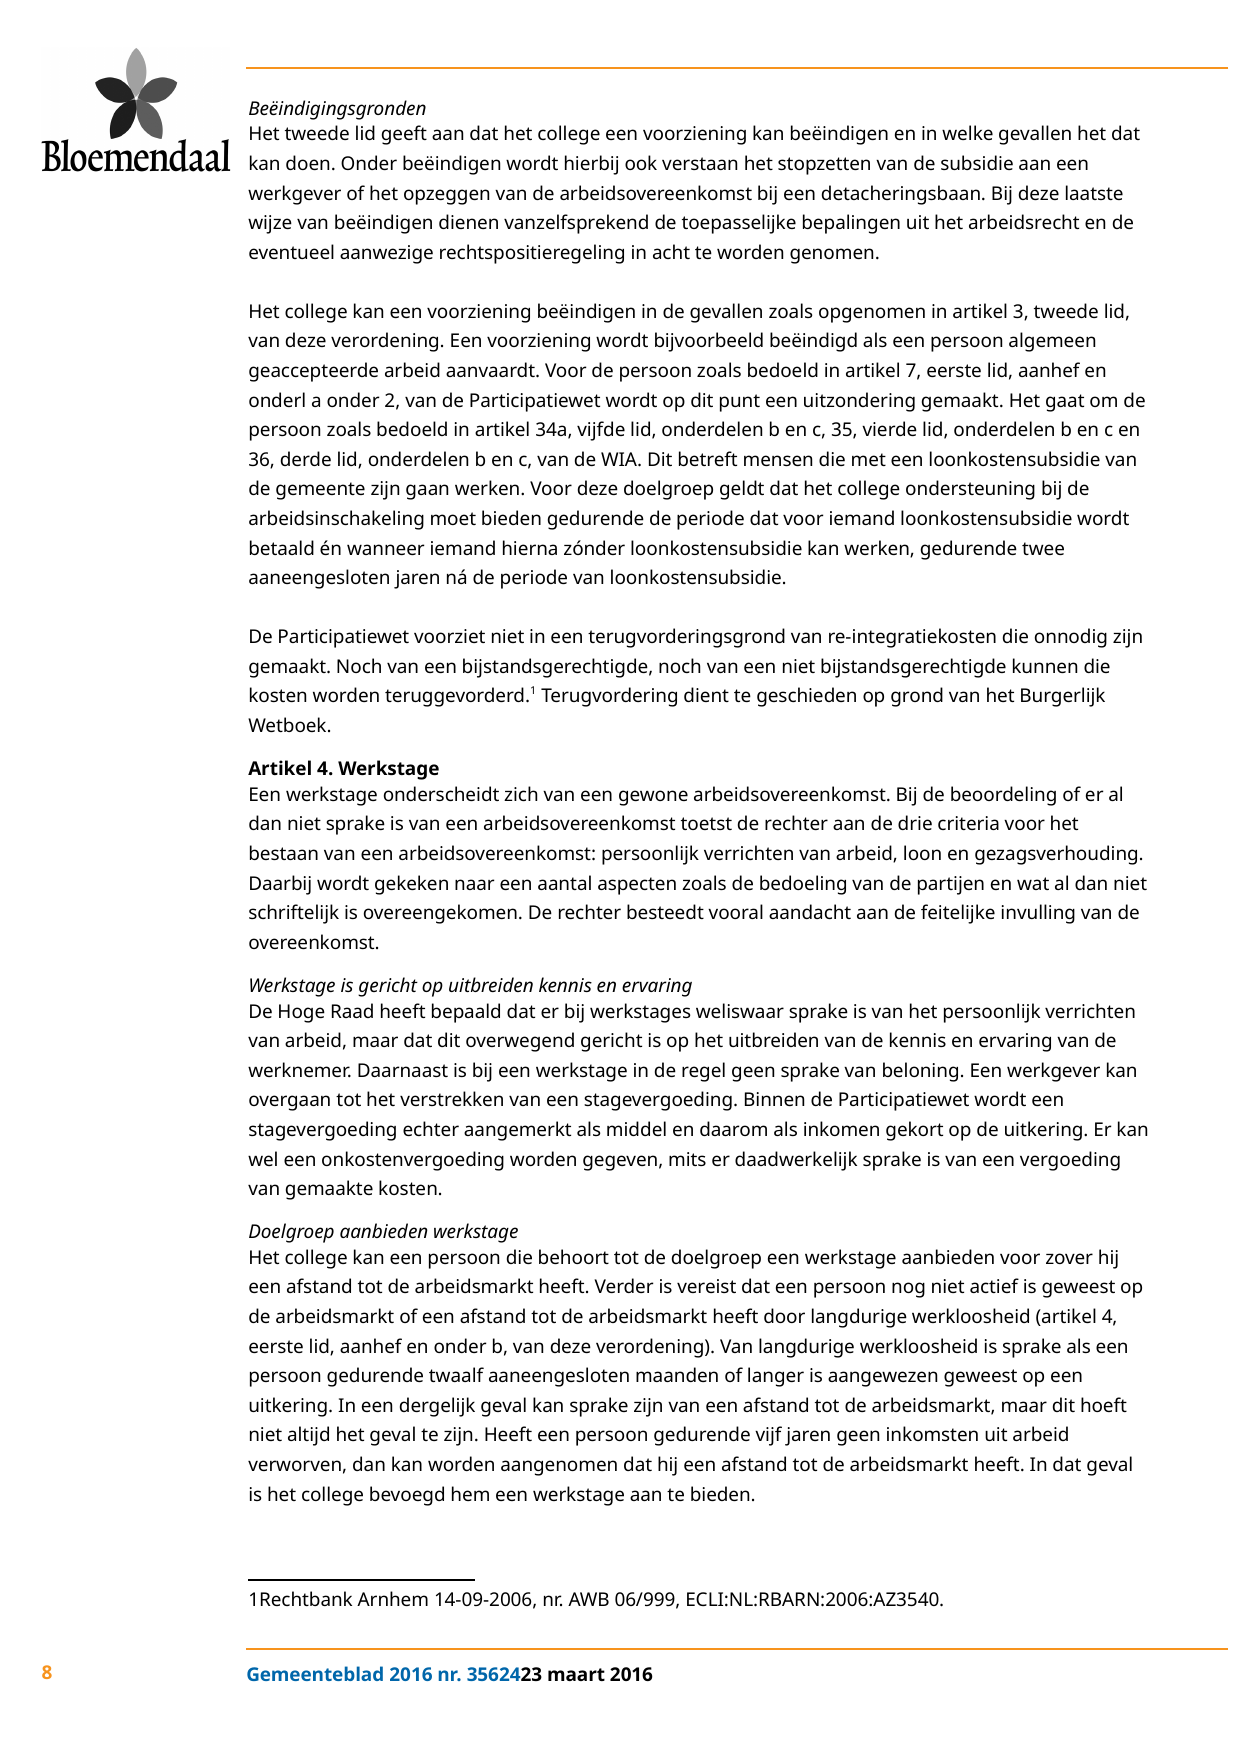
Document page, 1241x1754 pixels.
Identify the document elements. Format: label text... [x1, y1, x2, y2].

text Artikel 4. Werkstage [248, 755, 1152, 781]
text Doelgroep aanbieden werkstage [248, 1218, 1152, 1244]
text De Participatiewet voorziet niet in een terugvorderingsgrond van re-integratiekosten die onnodig zijn gemaakt. Noch van een bijstandsgerechtigde, noch van een niet bijstandsgerechtigde kunnen die kosten worden teruggevorderd. Terugvordering dient te geschieden op grond van het Burgerlijk Wetboek. [248, 623, 1152, 738]
text Werkstage is gericht op uitbreiden kennis en ervaring [248, 972, 1152, 998]
text Het tweede lid geeft aan dat het college een voorziening kan beëindigen en in welke gevallen het dat kan doen. Onder beëindigen wordt hierbij ook verstaan het stopzetten van de subsidie aan een werkgever of het opzeggen van de arbeidsovereenkomst bij een detacheringsbaan. Bij deze laatste wijze van beëindigen dienen vanzelfsprekend de toepasselijke bepalingen uit het arbeidsrecht en de eventueel aanwezige rechtspositieregeling in acht te worden genomen. [248, 121, 1152, 264]
text Een werkstage onderscheidt zich van een gewone arbeidsovereenkomst. Bij de beoordeling of er al dan niet sprake is van een arbeidsovereenkomst toetst de rechter aan de drie criteria voor het bestaan van een arbeidsovereenkomst: persoonlijk verrichten van arbeid, loon en gezagsverhouding. Daarbij wordt gekeken naar een aantal aspecten zoals de bedoeling van de partijen en wat al dan niet schriftelijk is overeengekomen. De rechter besteedt vooral aandacht aan de feitelijke invulling van de overeenkomst. [248, 781, 1152, 955]
text Beëindigingsgronden [248, 95, 1152, 121]
text Het college kan een persoon die behoort tot de doelgroep een werkstage aanbieden voor zover hij een afstand tot de arbeidsmarkt heeft. Verder is vereist dat een persoon nog niet actief is geweest op de arbeidsmarkt of een afstand tot de arbeidsmarkt heeft door langdurige werkloosheid (artikel 4, eerste lid, aanhef en onder b, van deze verordening). Van langdurige werkloosheid is sprake als een persoon gedurende twaalf aaneengesloten maanden of langer is aangewezen geweest op een uitkering. In een dergelijk geval kan sprake zijn van een afstand tot de arbeidsmarkt, maar dit hoeft niet altijd het geval te zijn. Heeft een persoon gedurende vijf jaren geen inkomsten uit arbeid verworven, dan kan worden aangenomen dat hij een afstand tot de arbeidsmarkt heeft. In dat geval is het college bevoegd hem een werkstage aan te bieden. [248, 1244, 1152, 1507]
text Het college kan een voorziening beëindigen in de gevallen zoals opgenomen in artikel 3, tweede lid, van deze verordening. Een voorziening wordt bijvoorbeeld beëindigd als een persoon algemeen geaccepteerde arbeid aanvaardt. Voor de persoon zoals bedoeld in artikel 7, eerste lid, aanhef en onderl a onder 2, van de Participatiewet wordt op dit punt een uitzondering gemaakt. Het gaat om de persoon zoals bedoeld in artikel 34a, vijfde lid, onderdelen b en c, 35, vierde lid, onderdelen b en c en 36, derde lid, onderdelen b en c, van de WIA. Dit betreft mensen die met een loonkostensubsidie van de gemeente zijn gaan werken. Voor deze doelgroep geldt dat het college ondersteuning bij de arbeidsinschakeling moet bieden gedurende de periode dat voor iemand loonkostensubsidie wordt betaald én wanneer iemand hierna zónder loonkostensubsidie kan werken, gedurende twee aaneengesloten jaren ná de periode van loonkostensubsidie. [248, 298, 1152, 590]
text Rechtbank Arnhem 14-09-2006, nr. AWB 06/999, ECLI:NL:RBARN:2006:AZ3540. [248, 1586, 1152, 1612]
picture [41, 47, 231, 172]
text De Hoge Raad heeft bepaald dat er bij werkstages weliswaar sprake is van het persoonlijk verrichten van arbeid, maar dat dit overwegend gericht is op het uitbreiden van de kennis en ervaring van de werknemer. Daarnaast is bij een werkstage in de regel geen sprake van beloning. Een werkgever kan overgaan tot het verstrekken van een stagevergoeding. Binnen de Participatiewet wordt een stagevergoeding echter aangemerkt als middel en daarom als inkomen gekort op de uitkering. Er kan wel een onkostenvergoeding worden gegeven, mits er daadwerkelijk sprake is van een vergoeding van gemaakte kosten. [248, 998, 1152, 1201]
